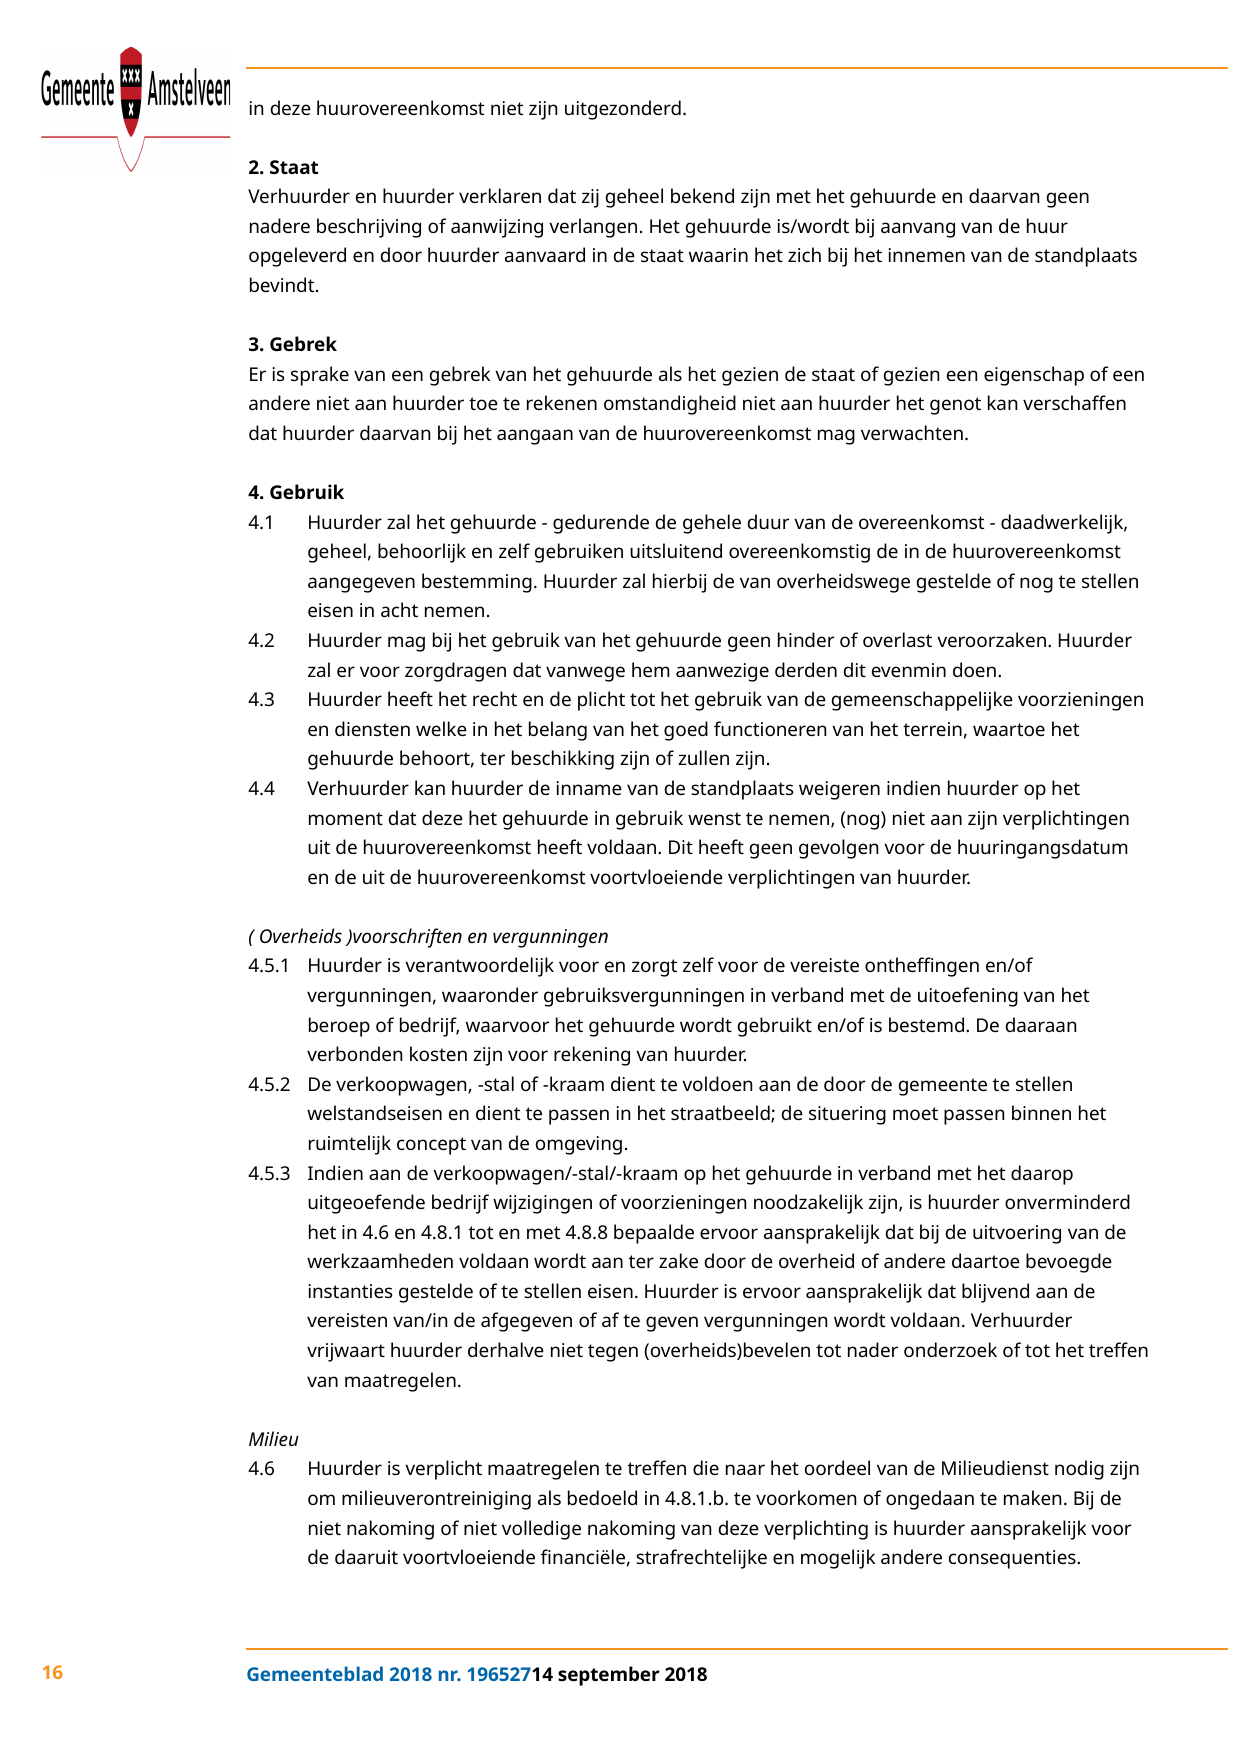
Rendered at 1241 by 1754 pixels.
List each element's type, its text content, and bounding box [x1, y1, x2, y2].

list Indien aan de verkoopwagen/-stal/-kraam op het gehuurde in verband met het daarop uitgeoefende bedrijf wijzigingen of voorzieningen noodzakelijk zijn, is huurder onverminderd het in 4.6 en 4.8.1 tot en met 4.8.8 bepaalde ervoor aansprakelijk dat bij de uitvoering van de werkzaamheden voldaan wordt aan ter zake door de overheid of andere daartoe bevoegde instanties gestelde of te stellen eisen. Huurder is ervoor aansprakelijk dat blijvend aan de vereisten van/in de afgegeven of af te geven vergunningen wordt voldaan. Verhuurder vrijwaart huurder derhalve niet tegen (overheids)bevelen tot nader onderzoek of tot het treffen van maatregelen. [248, 1160, 1152, 1393]
text Er is sprake van een gebrek van het gehuurde als het gezien de staat of gezien een eigenschap of een andere niet aan huurder toe te rekenen omstandigheid niet aan huurder het genot kan verschaffen dat huurder daarvan bij het aangaan van de huurovereenkomst mag verwachten. [248, 361, 1152, 446]
list Verhuurder kan huurder de inname van de standplaats weigeren indien huurder op het moment dat deze het gehuurde in gebruik wenst te nemen, (nog) niet aan zijn verplichtingen uit de huurovereenkomst heeft voldaan. Dit heeft geen gevolgen voor de huuringangsdatum en de uit de huurovereenkomst voortvloeiende verplichtingen van huurder. [248, 775, 1152, 890]
text 3. Gebrek [248, 331, 1152, 357]
list Huurder is verplicht maatregelen te treffen die naar het oordeel van de Milieudienst nodig zijn om milieuverontreiniging als bedoeld in 4.8.1.b. te voorkomen of ongedaan te maken. Bij de niet nakoming of niet volledige nakoming van deze verplichting is huurder aansprakelijk voor de daaruit voortvloeiende financiële, strafrechtelijke en mogelijk andere consequenties. [248, 1456, 1152, 1570]
text Verhuurder en huurder verklaren dat zij geheel bekend zijn met het gehuurde en daarvan geen nadere beschrijving of aanwijzing verlangen. Het gehuurde is/wordt bij aanvang van de huur opgeleverd en door huurder aanvaard in de staat waarin het zich bij het innemen van de standplaats bevindt. [248, 183, 1152, 298]
picture [41, 47, 231, 172]
list Huurder zal het gehuurde - gedurende de gehele duur van de overeenkomst - daadwerkelijk, geheel, behoorlijk en zelf gebruiken uitsluitend overeenkomstig de in de huurovereenkomst aangegeven bestemming. Huurder zal hierbij de van overheidswege gestelde of nog te stellen eisen in acht nemen. [248, 509, 1152, 623]
list Huurder mag bij het gebruik van het gehuurde geen hinder of overlast veroorzaken. Huurder zal er voor zorgdragen dat vanwege hem aanwezige derden dit evenmin doen. [248, 627, 1152, 683]
text ( Overheids )voorschriften en vergunningen [248, 923, 1152, 949]
list Huurder is verantwoordelijk voor en zorgt zelf voor de vereiste ontheffingen en/of vergunningen, waaronder gebruiksvergunningen in verband met de uitoefening van het beroep of bedrijf, waarvoor het gehuurde wordt gebruikt en/of is bestemd. De daaraan verbonden kosten zijn voor rekening van huurder. [248, 953, 1152, 1067]
list De verkoopwagen, -stal of -kraam dient te voldoen aan de door de gemeente te stellen welstandseisen en dient te passen in het straatbeeld; de situering moet passen binnen het ruimtelijk concept van de omgeving. [248, 1071, 1152, 1156]
text in deze huurovereenkomst niet zijn uitgezonderd. [248, 95, 1152, 121]
list Huurder heeft het recht en de plicht tot het gebruik van de gemeenschappelijke voorzieningen en diensten welke in het belang van het goed functioneren van het terrein, waartoe het gehuurde behoort, ter beschikking zijn of zullen zijn. [248, 686, 1152, 771]
text 4. Gebruik [248, 479, 1152, 505]
text 2. Staat [248, 154, 1152, 180]
text Milieu [248, 1426, 1152, 1452]
